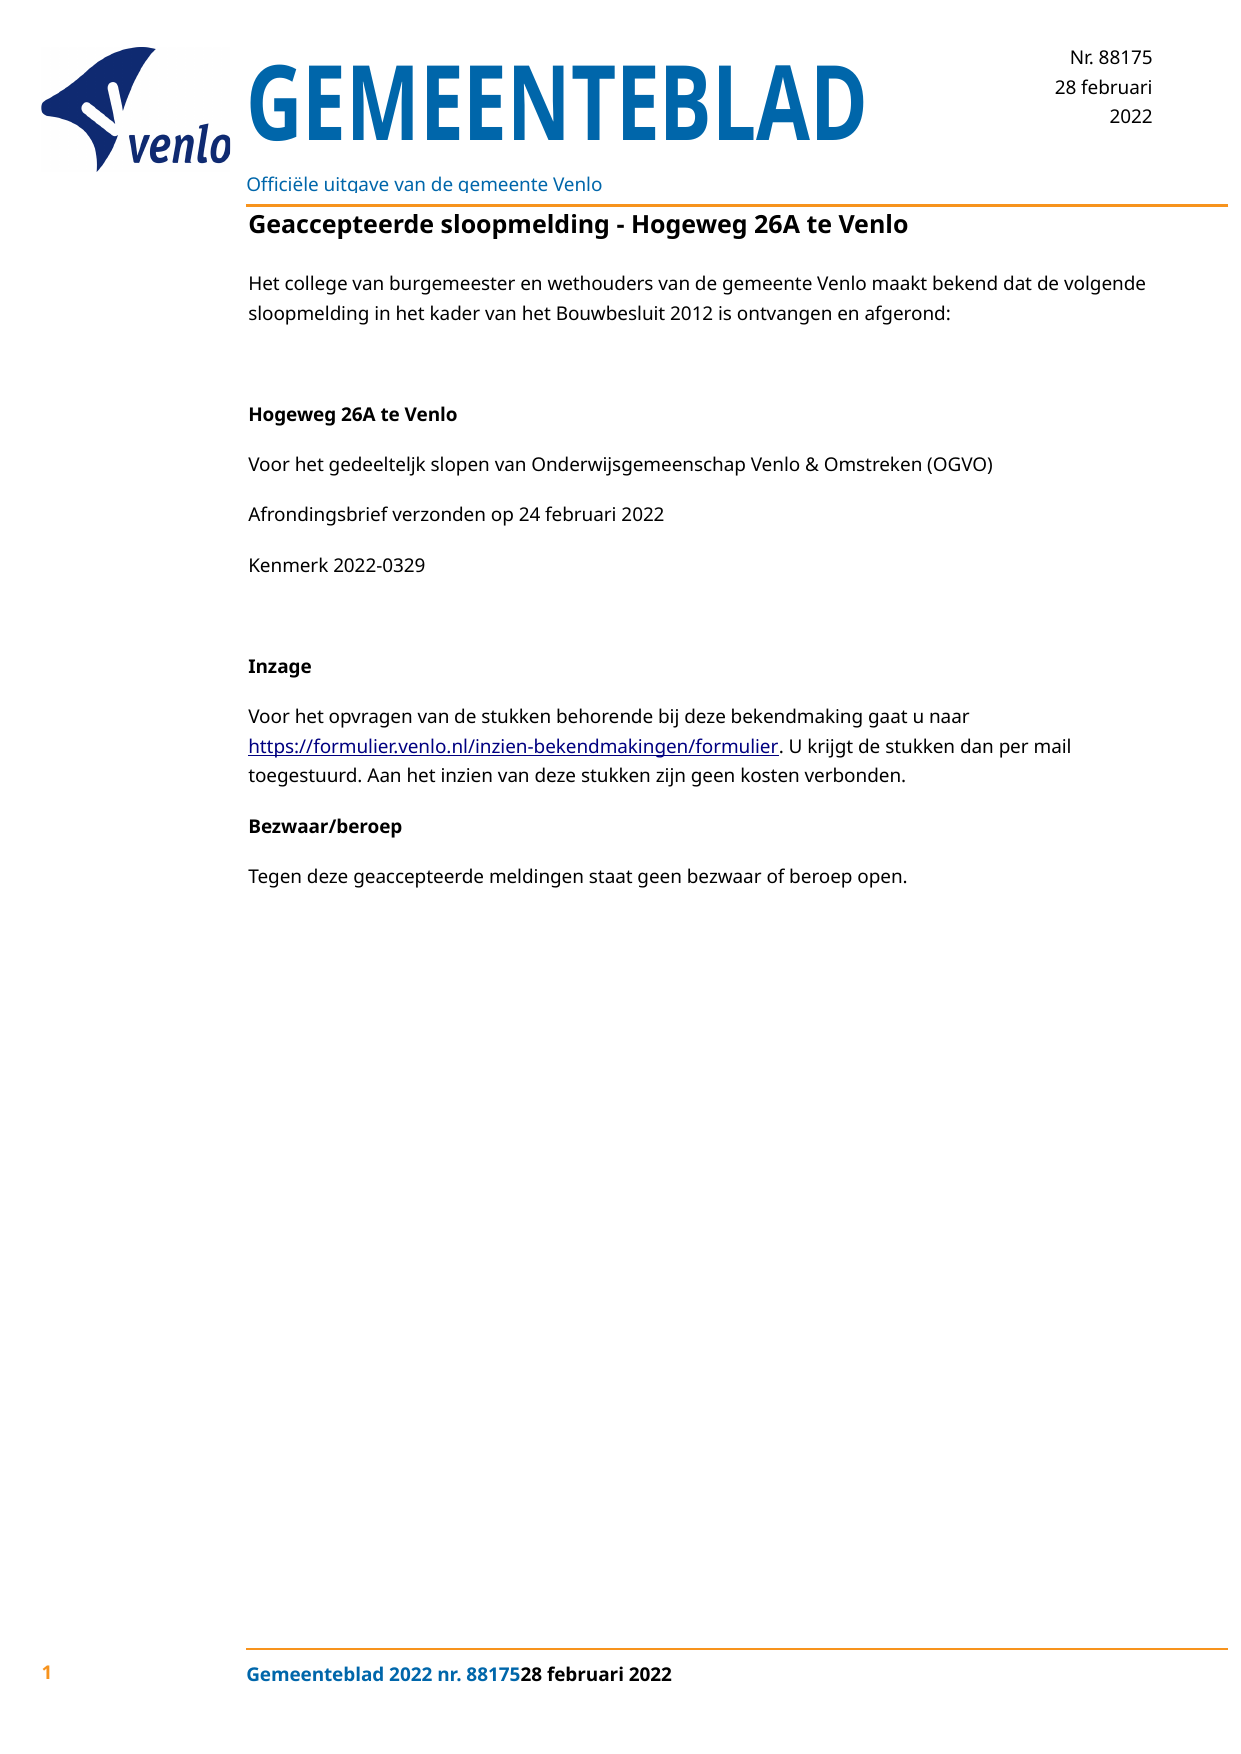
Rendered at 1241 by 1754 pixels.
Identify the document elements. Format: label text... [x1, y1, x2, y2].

text Afrondingsbrief verzonden op 24 februari 2022 [248, 502, 1152, 527]
text Inzage [248, 653, 1152, 678]
text Tegen deze geaccepteerde meldingen staat geen bezwaar of beroep open. [248, 863, 1152, 889]
text Voor het opvragen van de stukken behorende bij deze bekendmaking gaat u naar https://formulier.venlo.nl/inzien-bekendmakingen/formulier. U krijgt de stukken dan per mail toegestuurd. Aan het inzien van deze stukken zijn geen kosten verbonden. [248, 703, 1152, 788]
text Bezwaar/beroep [248, 813, 1152, 838]
picture [41, 47, 231, 172]
text Geaccepteerde sloopmelding - Hogeweg 26A te Venlo [248, 207, 1152, 241]
text Hogeweg 26A te Venlo [248, 401, 1152, 426]
text Voor het gedeelteljk slopen van Onderwijsgemeenschap Venlo & Omstreken (OGVO) [248, 451, 1152, 477]
text Kenmerk 2022-0329 [248, 552, 1152, 578]
text Het college van burgemeester en wethouders van de gemeente Venlo maakt bekend dat de volgende sloopmelding in het kader van het Bouwbesluit 2012 is ontvangen en afgerond: [248, 270, 1152, 326]
